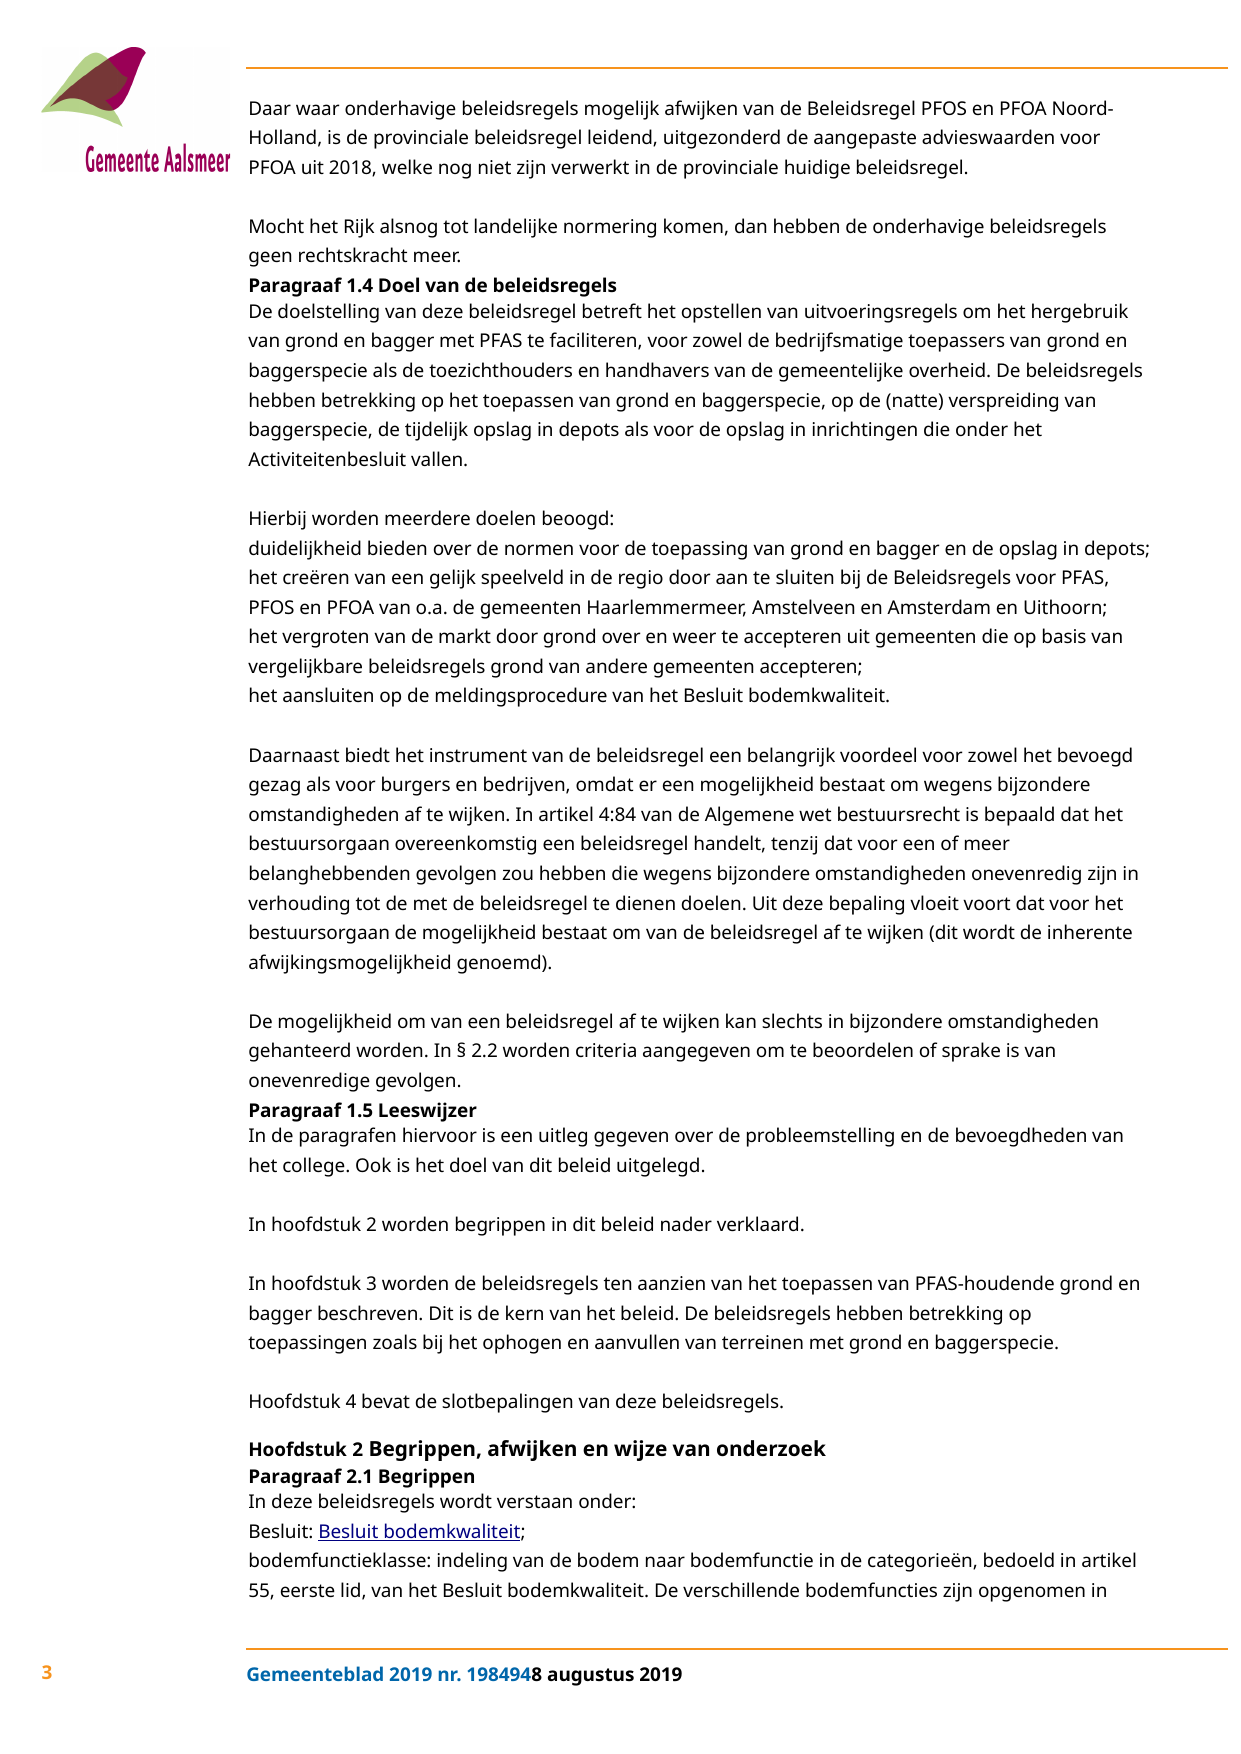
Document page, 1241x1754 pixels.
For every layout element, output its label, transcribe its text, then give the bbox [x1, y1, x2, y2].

text De mogelijkheid om van een beleidsregel af te wijken kan slechts in bijzondere omstandigheden gehanteerd worden. In § 2.2 worden criteria aangegeven om te beoordelen of sprake is van onevenredige gevolgen. [248, 1008, 1152, 1093]
text In deze beleidsregels wordt verstaan onder: [248, 1488, 1152, 1514]
text Besluit: Besluit bodemkwaliteit; [248, 1518, 1152, 1544]
text Daarnaast biedt het instrument van de beleidsregel een belangrijk voordeel voor zowel het bevoegd gezag als voor burgers en bedrijven, omdat er een mogelijkheid bestaat om wegens bijzondere omstandigheden af te wijken. In artikel 4:84 van de Algemene wet bestuursrecht is bepaald dat het bestuursorgaan overeenkomstig een beleidsregel handelt, tenzij dat voor een of meer belanghebbenden gevolgen zou hebben die wegens bijzondere omstandigheden onevenredig zijn in verhouding tot de met de beleidsregel te dienen doelen. Uit deze bepaling vloeit voort dat voor het bestuursorgaan de mogelijkheid bestaat om van de beleidsregel af te wijken (dit wordt de inherente afwijkingsmogelijkheid genoemd). [248, 742, 1152, 974]
text Paragraaf 2.1 Begrippen [248, 1463, 1152, 1488]
text Hoofdstuk 2 Begrippen, afwijken en wijze van onderzoek [248, 1434, 1152, 1463]
text In hoofdstuk 2 worden begrippen in dit beleid nader verklaard. [248, 1211, 1152, 1237]
text bodemfunctieklasse: indeling van de bodem naar bodemfunctie in de categorieën, bedoeld in artikel 55, eerste lid, van het Besluit bodemkwaliteit. De verschillende bodemfuncties zijn opgenomen in [248, 1548, 1152, 1603]
text Paragraaf 1.5 Leeswijzer [248, 1097, 1152, 1122]
text het aansluiten op de meldingsprocedure van het Besluit bodemkwaliteit. [248, 683, 1152, 708]
text Mocht het Rijk alsnog tot landelijke normering komen, dan hebben de onderhavige beleidsregels geen rechtskracht meer. [248, 213, 1152, 268]
text Hoofdstuk 4 bevat de slotbepalingen van deze beleidsregels. [248, 1389, 1152, 1414]
picture [41, 47, 231, 172]
text In de paragrafen hiervoor is een uitleg gegeven over de probleemstelling en de bevoegdheden van het college. Ook is het doel van dit beleid uitgelegd. [248, 1122, 1152, 1178]
text Hierbij worden meerdere doelen beoogd: [248, 505, 1152, 531]
text De doelstelling van deze beleidsregel betreft het opstellen van uitvoeringsregels om het hergebruik van grond en bagger met PFAS te faciliteren, voor zowel de bedrijfsmatige toepassers van grond en baggerspecie als de toezichthouders en handhavers van de gemeentelijke overheid. De beleidsregels hebben betrekking op het toepassen van grond en baggerspecie, op de (natte) verspreiding van baggerspecie, de tijdelijk opslag in depots als voor de opslag in inrichtingen die onder het Activiteitenbesluit vallen. [248, 298, 1152, 472]
text het vergroten van de markt door grond over en weer te accepteren uit gemeenten die op basis van vergelijkbare beleidsregels grond van andere gemeenten accepteren; [248, 623, 1152, 679]
text Paragraaf 1.4 Doel van de beleidsregels [248, 272, 1152, 298]
text In hoofdstuk 3 worden de beleidsregels ten aanzien van het toepassen van PFAS-houdende grond en bagger beschreven. Dit is de kern van het beleid. De beleidsregels hebben betrekking op toepassingen zoals bij het ophogen en aanvullen van terreinen met grond en baggerspecie. [248, 1270, 1152, 1355]
text het creëren van een gelijk speelveld in de regio door aan te sluiten bij de Beleidsregels voor PFAS, PFOS en PFOA van o.a. de gemeenten Haarlemmermeer, Amstelveen en Amsterdam en Uithoorn; [248, 564, 1152, 619]
text Daar waar onderhavige beleidsregels mogelijk afwijken van de Beleidsregel PFOS en PFOA Noord-Holland, is de provinciale beleidsregel leidend, uitgezonderd de aangepaste advieswaarden voor PFOA uit 2018, welke nog niet zijn verwerkt in de provinciale huidige beleidsregel. [248, 95, 1152, 180]
text duidelijkheid bieden over de normen voor de toepassing van grond en bagger en de opslag in depots; [248, 535, 1152, 560]
